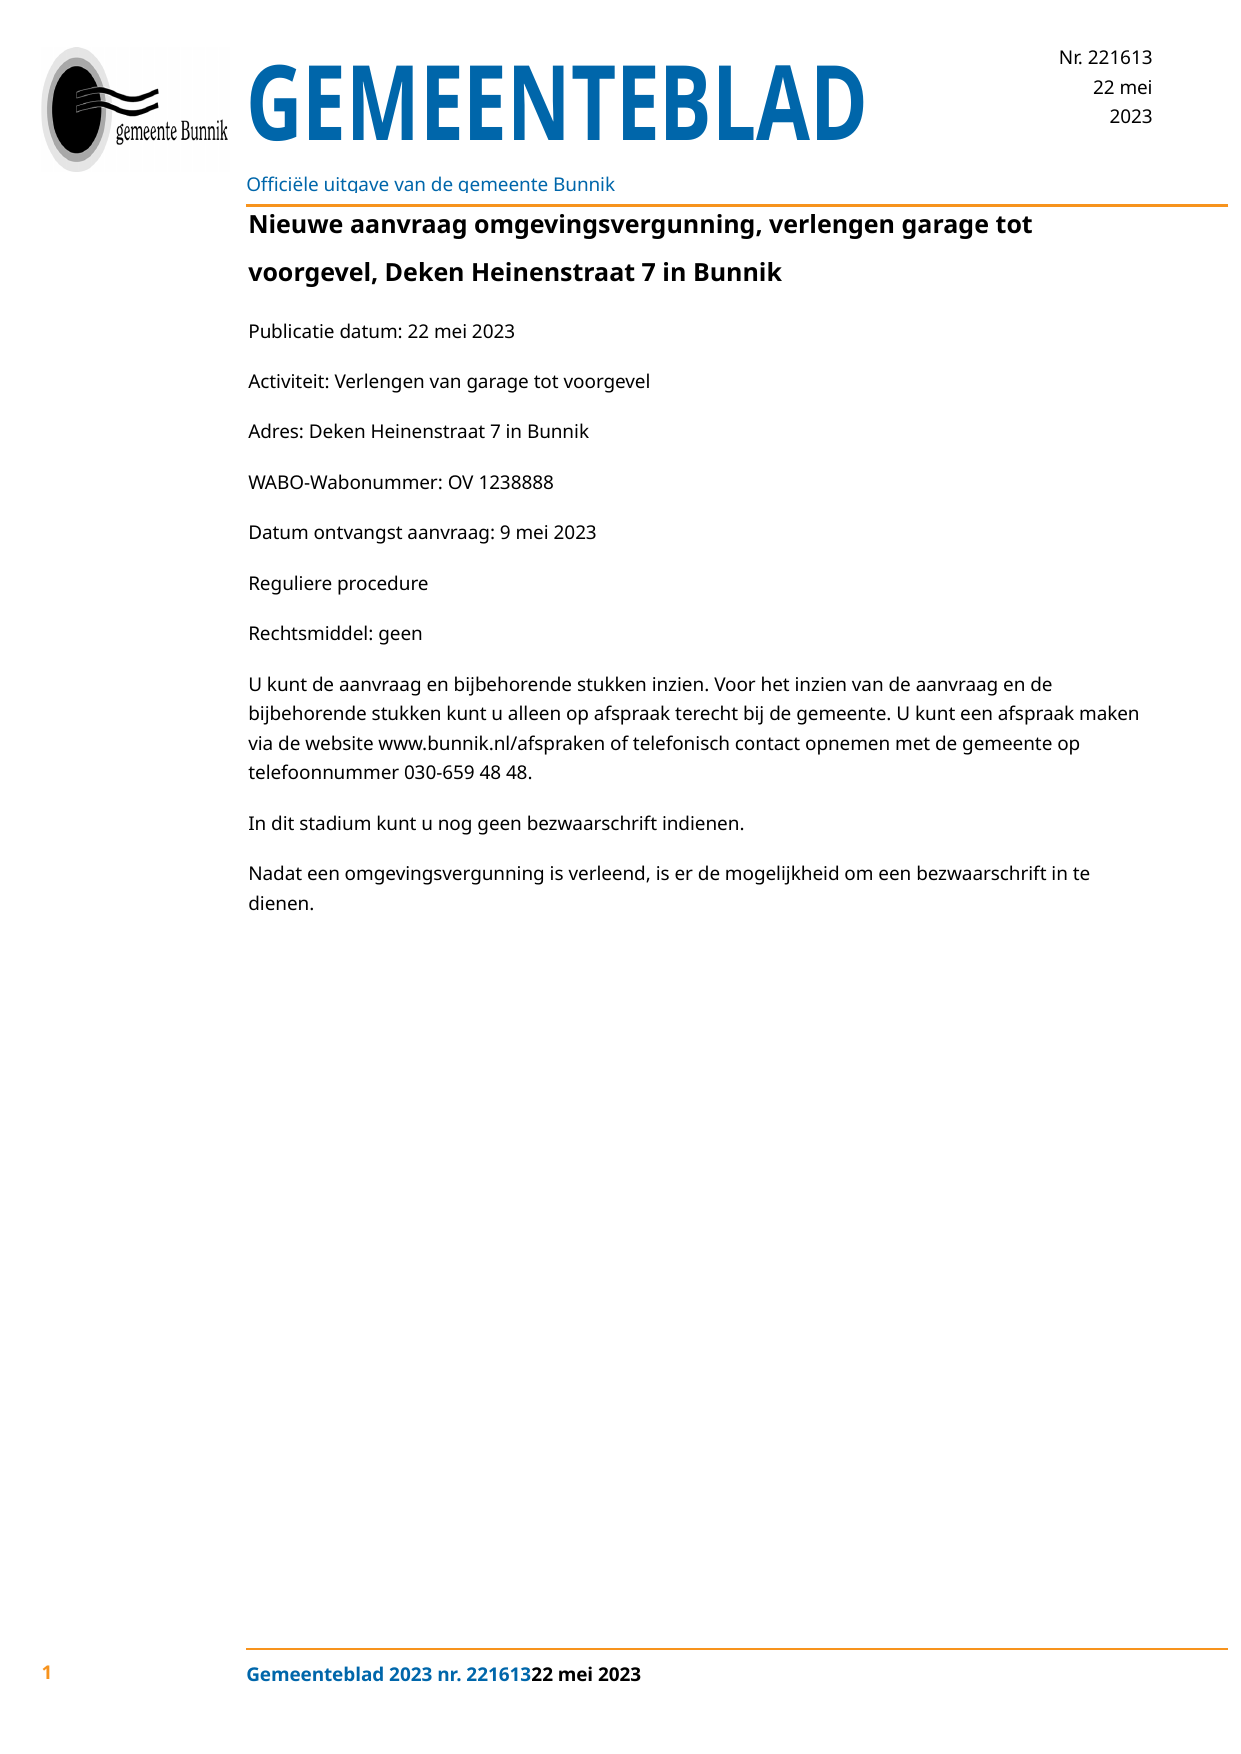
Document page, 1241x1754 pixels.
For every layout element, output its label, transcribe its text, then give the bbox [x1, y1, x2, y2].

text Adres: Deken Heinenstraat 7 in Bunnik [248, 419, 1152, 444]
text Rechtsmiddel: geen [248, 620, 1152, 646]
text Activiteit: Verlengen van garage tot voorgevel [248, 368, 1152, 394]
text In dit stadium kunt u nog geen bezwaarschrift indienen. [248, 810, 1152, 836]
text Datum ontvangst aanvraag: 9 mei 2023 [248, 519, 1152, 545]
text Nadat een omgevingsvergunning is verleend, is er de mogelijkheid om een bezwaarschrift in te dienen. [248, 860, 1152, 916]
picture [41, 47, 231, 172]
text WABO-Wabonummer: OV 1238888 [248, 469, 1152, 495]
text Reguliere procedure [248, 570, 1152, 596]
text Publicatie datum: 22 mei 2023 [248, 318, 1152, 344]
text Nieuwe aanvraag omgevingsvergunning, verlengen garage tot voorgevel, Deken Heinenstraat 7 in Bunnik [248, 207, 1152, 288]
text U kunt de aanvraag en bijbehorende stukken inzien. Voor het inzien van de aanvraag en de bijbehorende stukken kunt u alleen op afspraak terecht bij de gemeente. U kunt een afspraak maken via de website www.bunnik.nl/afspraken of telefonisch contact opnemen met de gemeente op telefoonnummer 030-659 48 48. [248, 671, 1152, 785]
